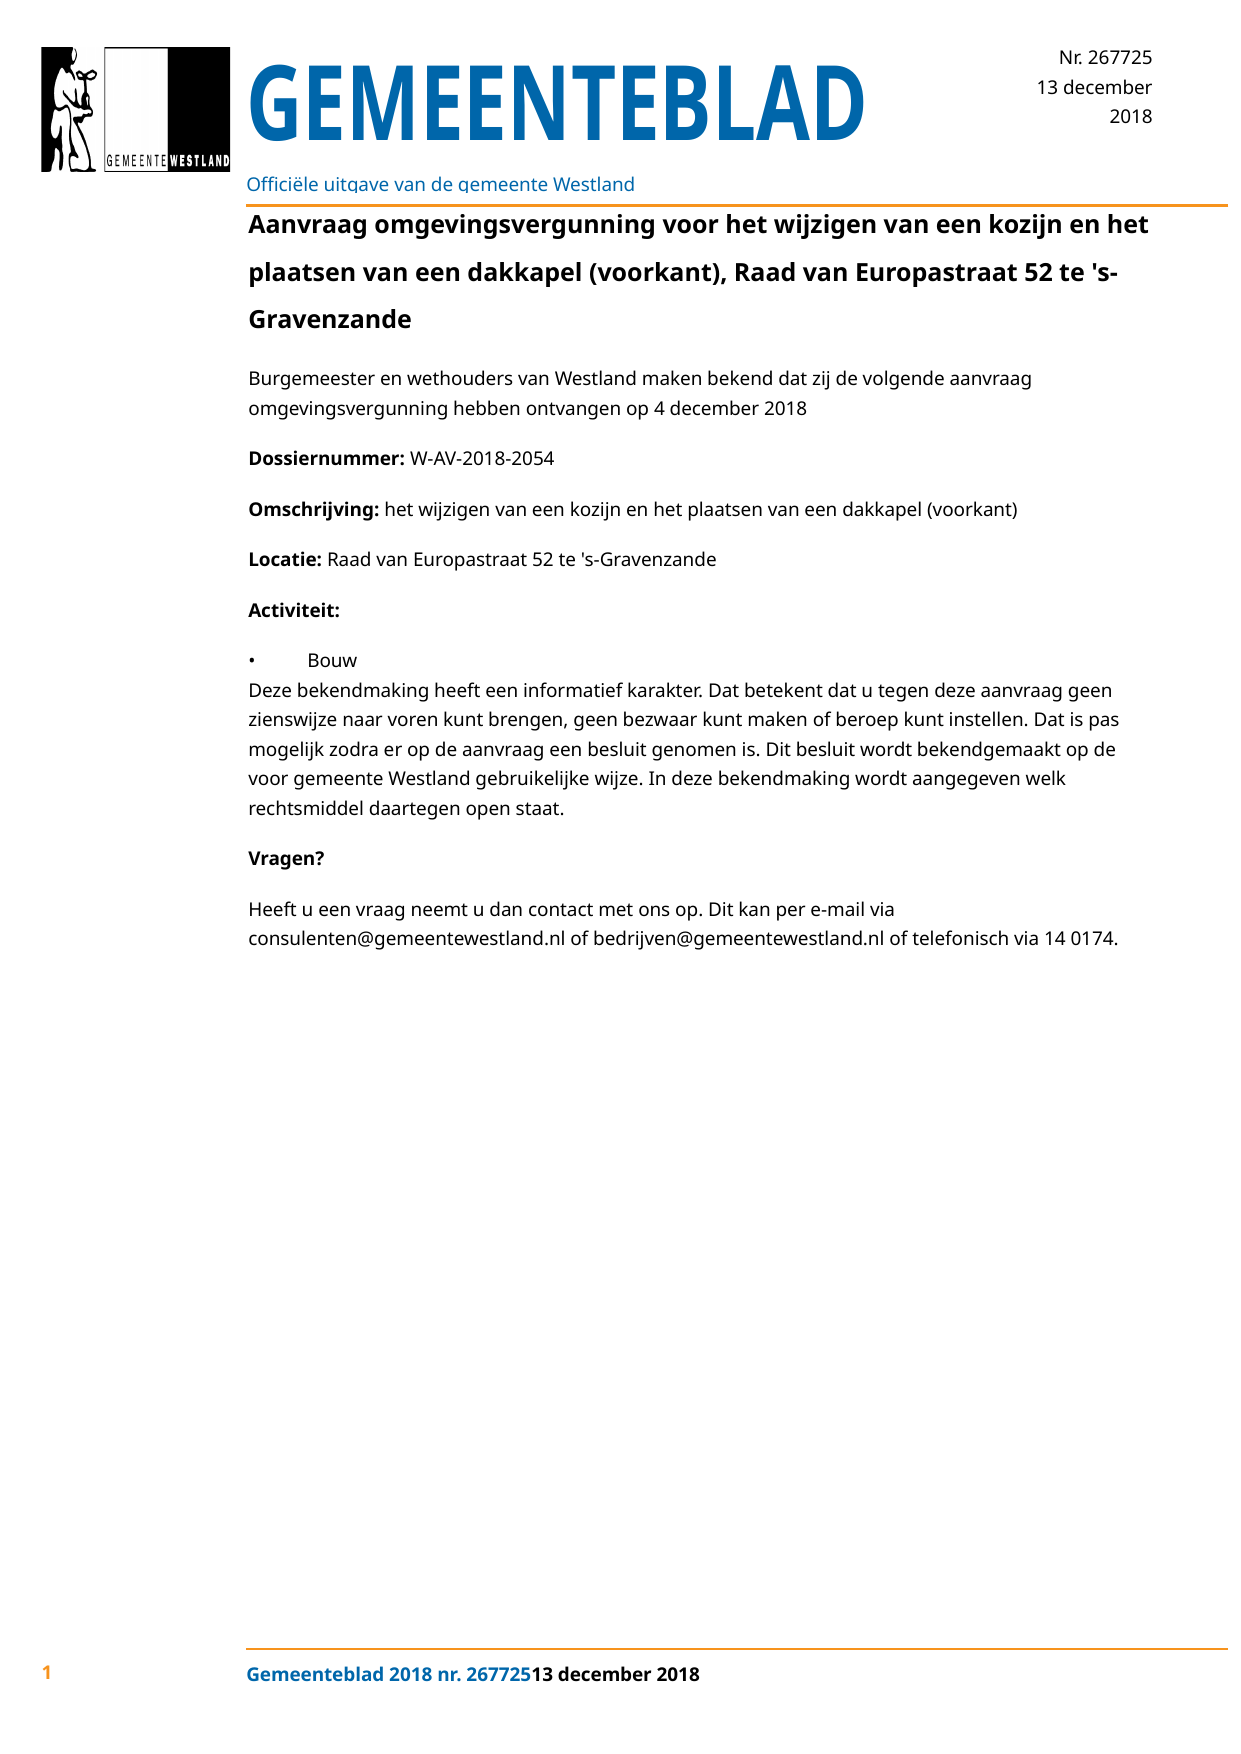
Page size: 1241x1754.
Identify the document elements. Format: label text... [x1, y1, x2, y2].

text Omschrijving: het wijzigen van een kozijn en het plaatsen van een dakkapel (voorkant) [248, 496, 1152, 522]
text Heeft u een vraag neemt u dan contact met ons op. Dit kan per e-mail via consulenten@gemeentewestland.nl of bedrijven@gemeentewestland.nl of telefonisch via 14 0174. [248, 896, 1152, 951]
text Deze bekendmaking heeft een informatief karakter. Dat betekent dat u tegen deze aanvraag geen zienswijze naar voren kunt brengen, geen bezwaar kunt maken of beroep kunt instellen. Dat is pas mogelijk zodra er op de aanvraag een besluit genomen is. Dit besluit wordt bekendgemaakt op de voor gemeente Westland gebruikelijke wijze. In deze bekendmaking wordt aangegeven welk rechtsmiddel daartegen open staat. [248, 677, 1152, 821]
text Locatie: Raad van Europastraat 52 te 's-Gravenzande [248, 546, 1152, 572]
text Burgemeester en wethouders van Westland maken bekend dat zij de volgende aanvraag omgevingsvergunning hebben ontvangen op 4 december 2018 [248, 366, 1152, 421]
text Vragen? [248, 846, 1152, 871]
picture [41, 47, 231, 172]
text Activiteit: [248, 597, 1152, 622]
text Dossiernummer: W-AV-2018-2054 [248, 446, 1152, 471]
list Bouw [248, 647, 1152, 673]
text Aanvraag omgevingsvergunning voor het wijzigen van een kozijn en het plaatsen van een dakkapel (voorkant), Raad van Europastraat 52 te 's-Gravenzande [248, 207, 1152, 336]
